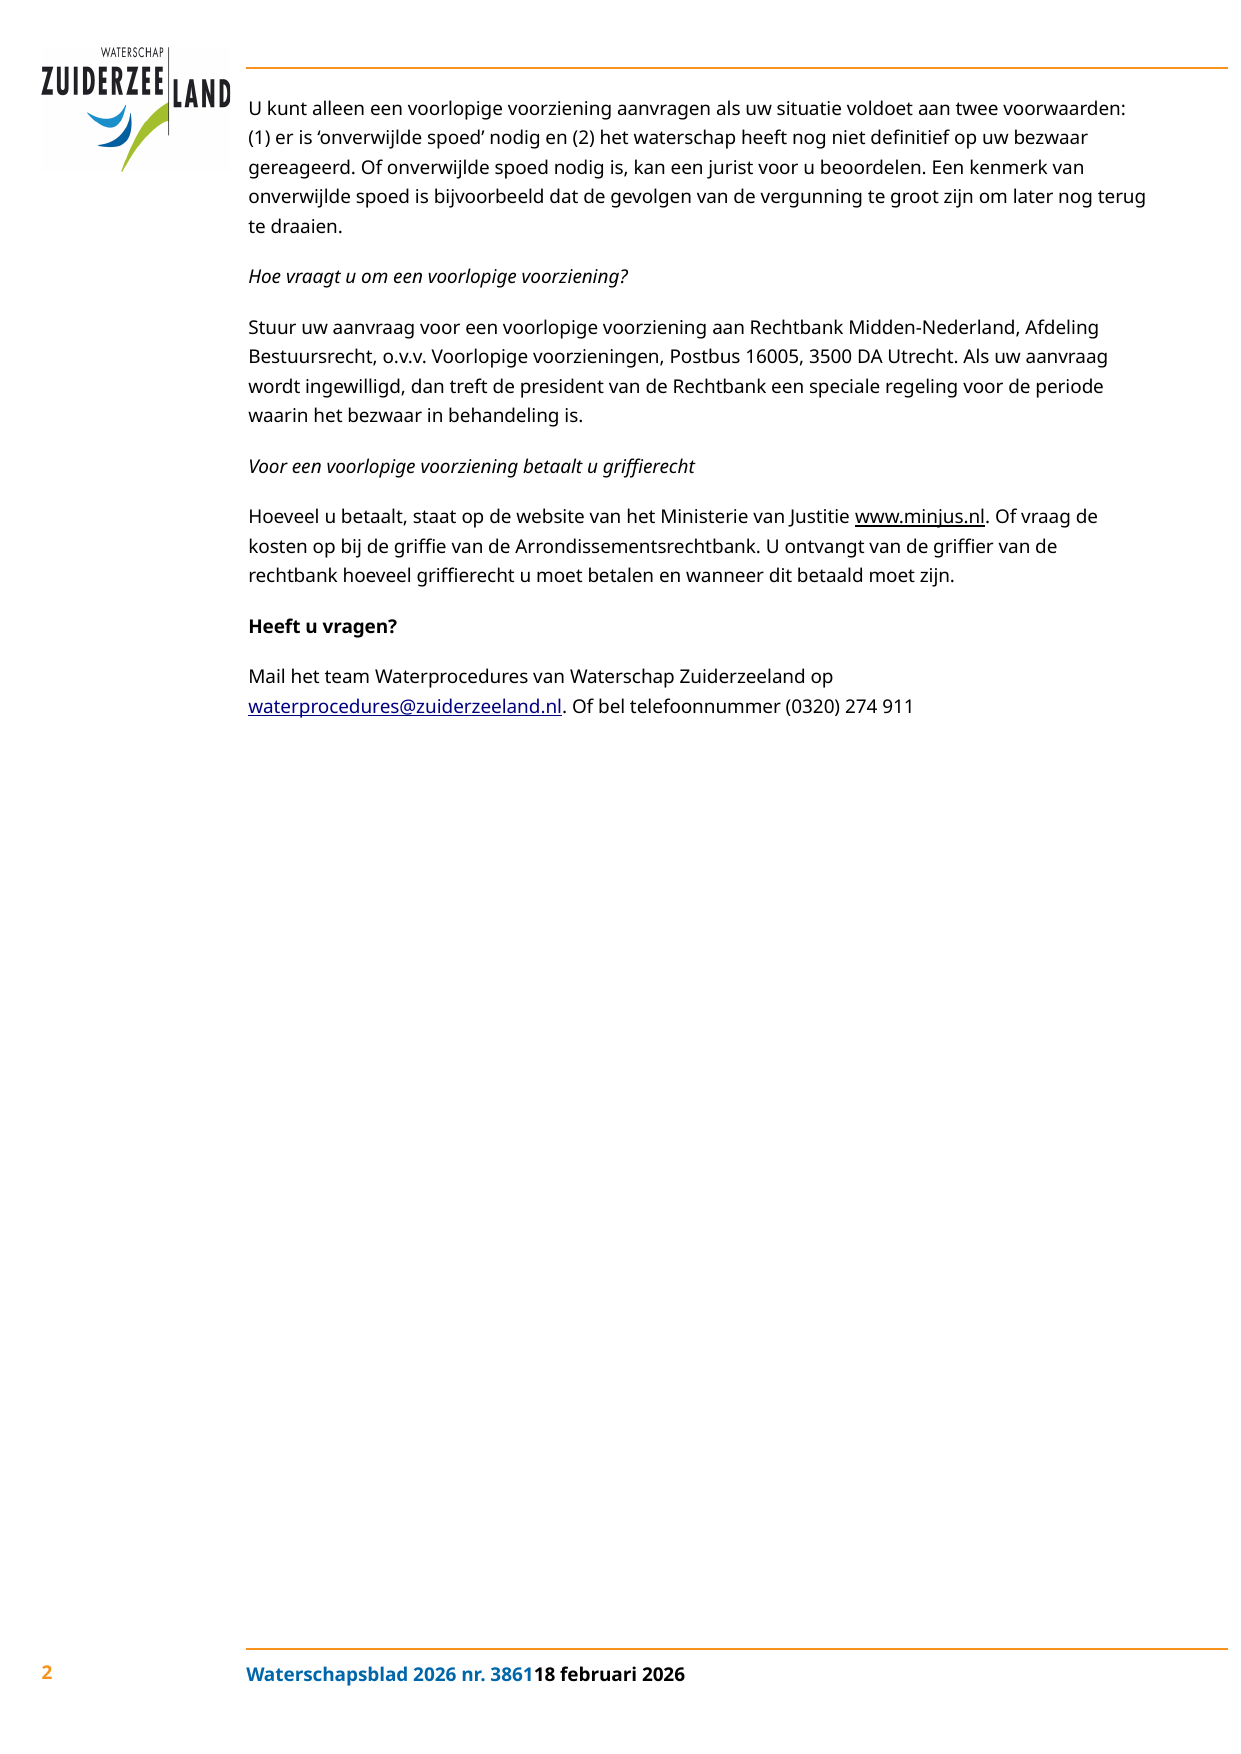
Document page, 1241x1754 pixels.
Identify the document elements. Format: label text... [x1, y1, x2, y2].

text Hoeveel u betaalt, staat op de website van het Ministerie van Justitie www.minjus.nl. Of vraag de kosten op bij de griffie van de Arrondissementsrechtbank. U ontvangt van de griffier van de rechtbank hoeveel griffierecht u moet betalen en wanneer dit betaald moet zijn. [248, 503, 1152, 588]
text U kunt alleen een voorlopige voorziening aanvragen als uw situatie voldoet aan twee voorwaarden: (1) er is ‘onverwijlde spoed’ nodig en (2) het waterschap heeft nog niet definitief op uw bezwaar gereageerd. Of onverwijlde spoed nodig is, kan een jurist voor u beoordelen. Een kenmerk van onverwijlde spoed is bijvoorbeeld dat de gevolgen van de vergunning te groot zijn om later nog terug te draaien. [248, 95, 1152, 239]
text Hoe vraagt u om een voorlopige voorziening? [248, 263, 1152, 289]
text Voor een voorlopige voorziening betaalt u griffierecht [248, 453, 1152, 479]
text Heeft u vragen? [248, 613, 1152, 639]
text Mail het team Waterprocedures van Waterschap Zuiderzeeland op waterprocedures@zuiderzeeland.nl. Of bel telefoonnummer (0320) 274 911 [248, 663, 1152, 719]
text Stuur uw aanvraag voor een voorlopige voorziening aan Rechtbank Midden-Nederland, Afdeling Bestuursrecht, o.v.v. Voorlopige voorzieningen, Postbus 16005, 3500 DA Utrecht. Als uw aanvraag wordt ingewilligd, dan treft de president van de Rechtbank een speciale regeling voor de periode waarin het bezwaar in behandeling is. [248, 314, 1152, 428]
picture [41, 47, 231, 172]
